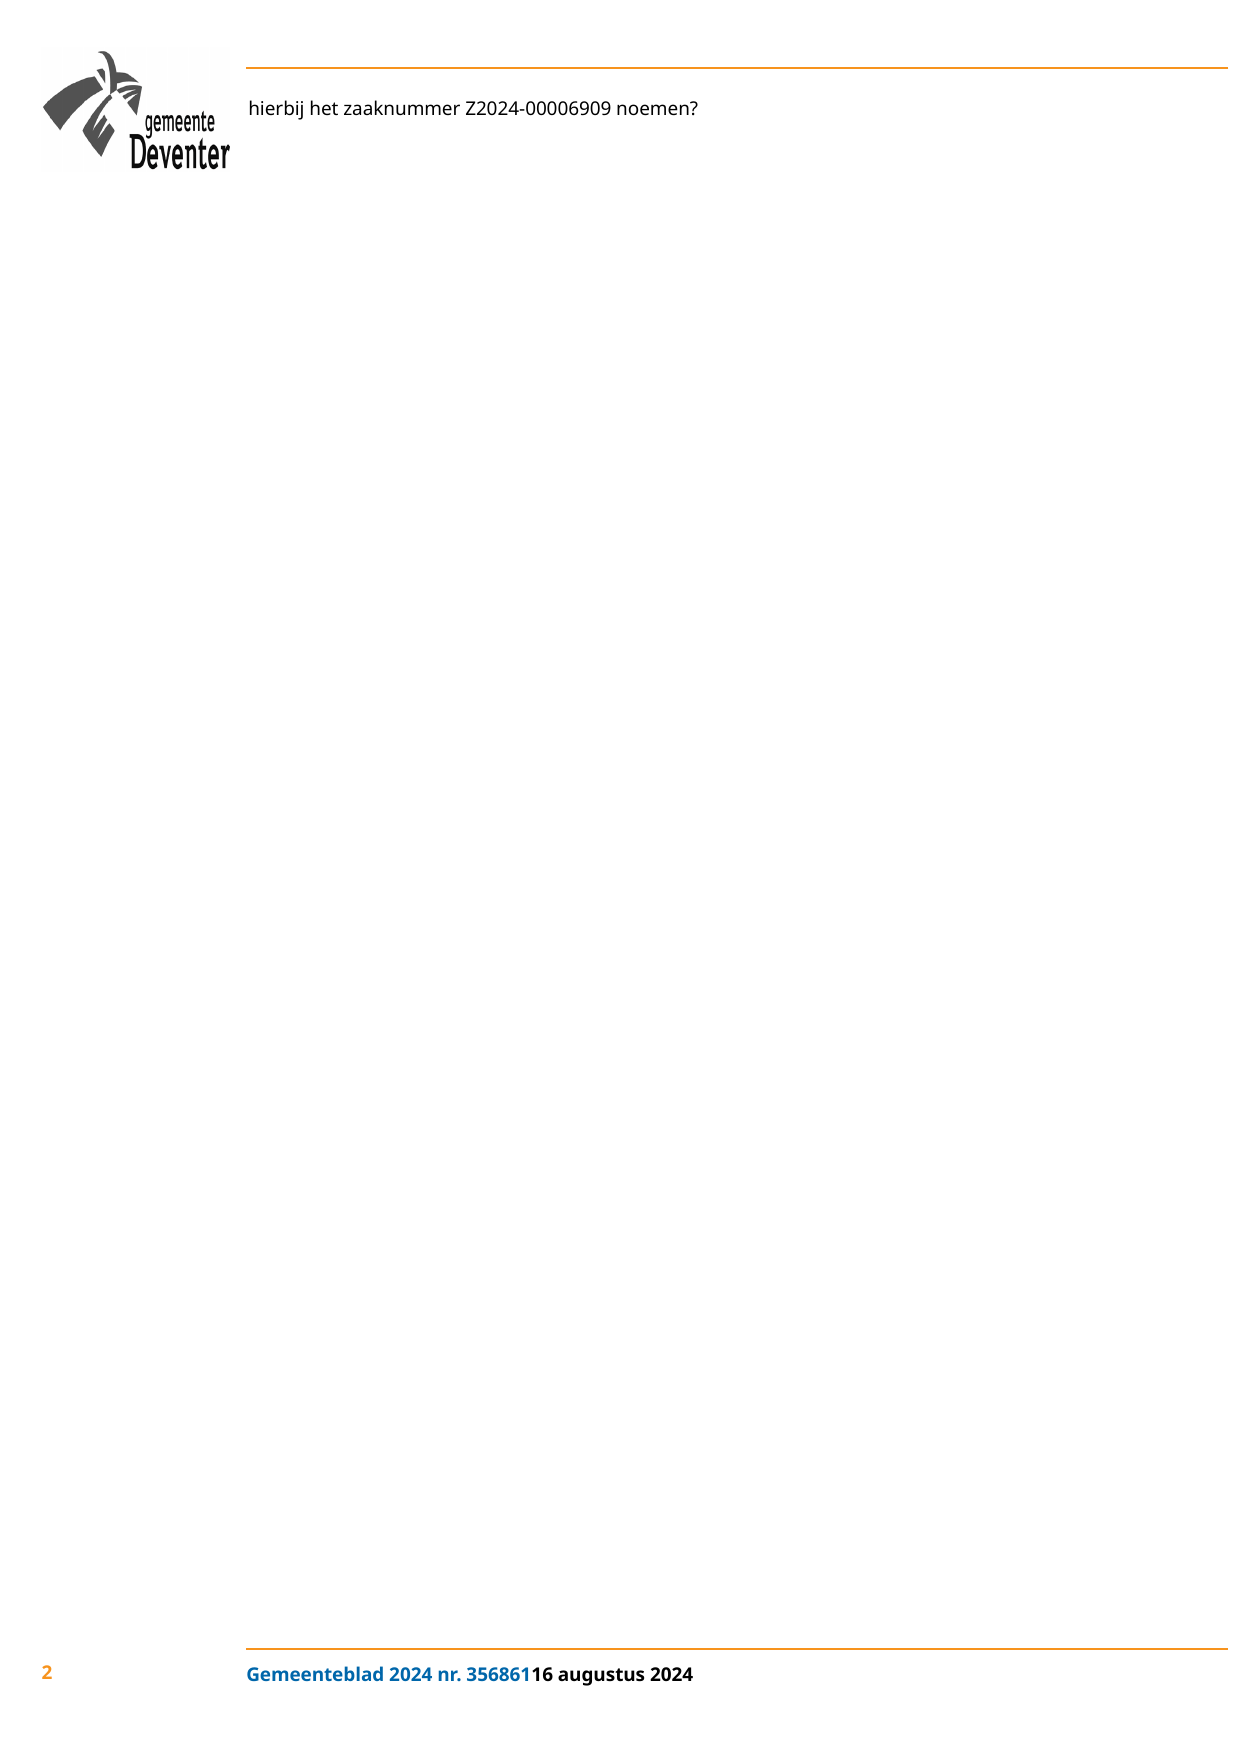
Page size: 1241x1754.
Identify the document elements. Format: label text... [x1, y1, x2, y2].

picture [41, 47, 231, 172]
text hierbij het zaaknummer Z2024-00006909 noemen? [248, 95, 1152, 121]
